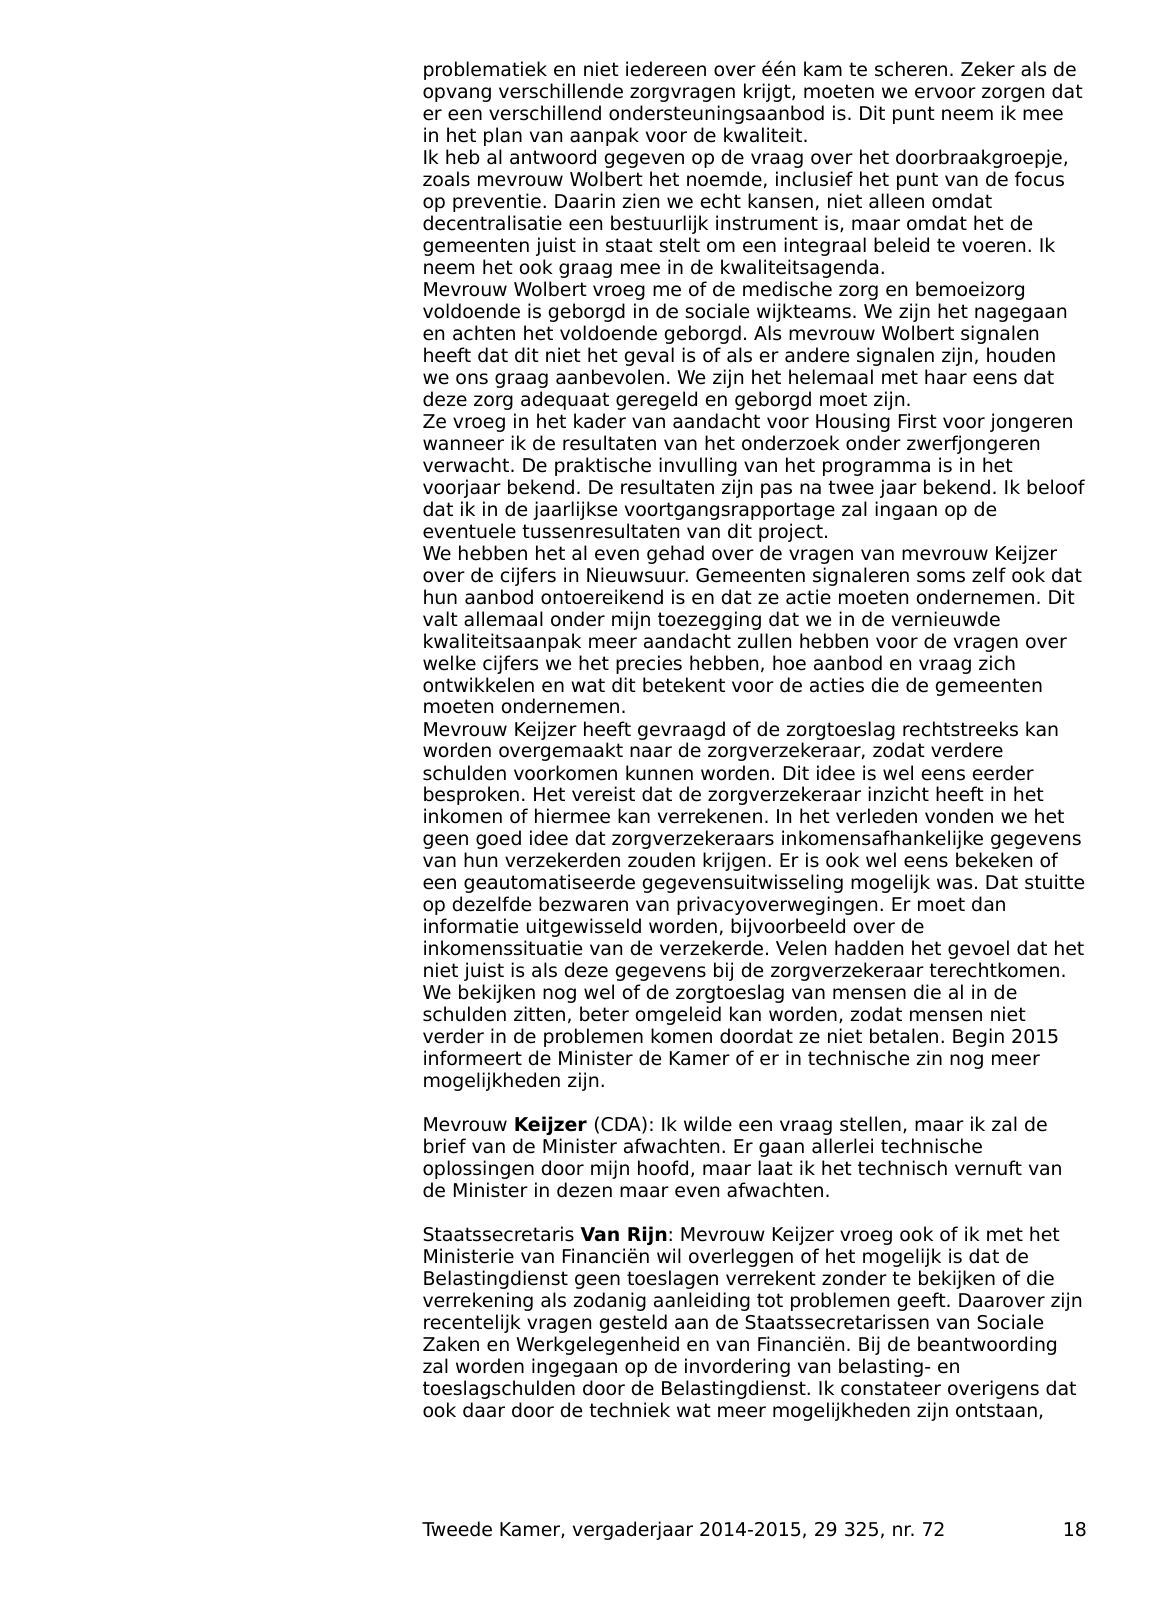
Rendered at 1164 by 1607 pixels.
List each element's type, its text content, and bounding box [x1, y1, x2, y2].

text Ik heb al antwoord gegeven op de vraag over het doorbraakgroepje, zoals mevrouw Wolbert het noemde, inclusief het punt van de focus op preventie. Daarin zien we echt kansen, niet alleen omdat decentralisatie een bestuurlijk instrument is, maar omdat het de gemeenten juist in staat stelt om een integraal beleid te voeren. Ik neem het ook graag mee in de kwaliteitsagenda. [422, 147, 1087, 279]
text problematiek en niet iedereen over één kam te scheren. Zeker als de opvang verschillende zorgvragen krijgt, moeten we ervoor zorgen dat er een verschillend ondersteuningsaanbod is. Dit punt neem ik mee in het plan van aanpak voor de kwaliteit. [422, 59, 1087, 147]
text Mevrouw Wolbert vroeg me of de medische zorg en bemoeizorg voldoende is geborgd in de sociale wijkteams. We zijn het nagegaan en achten het voldoende geborgd. Als mevrouw Wolbert signalen heeft dat dit niet het geval is of als er andere signalen zijn, houden we ons graag aanbevolen. We zijn het helemaal met haar eens dat deze zorg adequaat geregeld en geborgd moet zijn. [422, 279, 1087, 411]
text Mevrouw Keijzer heeft gevraagd of de zorgtoeslag rechtstreeks kan worden overgemaakt naar de zorgverzekeraar, zodat verdere schulden voorkomen kunnen worden. Dit idee is wel eens eerder besproken. Het vereist dat de zorgverzekeraar inzicht heeft in het inkomen of hiermee kan verrekenen. In het verleden vonden we het geen goed idee dat zorgverzekeraars inkomensafhankelijke gegevens van hun verzekerden zouden krijgen. Er is ook wel eens bekeken of een geautomatiseerde gegevensuitwisseling mogelijk was. Dat stuitte op dezelfde bezwaren van privacyoverwegingen. Er moet dan informatie uitgewisseld worden, bijvoorbeeld over de inkomenssituatie van de verzekerde. Velen hadden het gevoel dat het niet juist is als deze gegevens bij de zorgverzekeraar terechtkomen. We bekijken nog wel of de zorgtoeslag van mensen die al in de schulden zitten, beter omgeleid kan worden, zodat mensen niet verder in de problemen komen doordat ze niet betalen. Begin 2015 informeert de Minister de Kamer of er in technische zin nog meer mogelijkheden zijn. [422, 718, 1087, 1092]
text We hebben het al even gehad over de vragen van mevrouw Keijzer over de cijfers in Nieuwsuur. Gemeenten signaleren soms zelf ook dat hun aanbod ontoereikend is en dat ze actie moeten ondernemen. Dit valt allemaal onder mijn toezegging dat we in de vernieuwde kwaliteitsaanpak meer aandacht zullen hebben voor de vragen over welke cijfers we het precies hebben, hoe aanbod en vraag zich ontwikkelen en wat dit betekent voor de acties die de gemeenten moeten ondernemen. [422, 543, 1087, 718]
text Mevrouw Keijzer (CDA): Ik wilde een vraag stellen, maar ik zal de brief van de Minister afwachten. Er gaan allerlei technische oplossingen door mijn hoofd, maar laat ik het technisch vernuft van de Minister in dezen maar even afwachten. [422, 1114, 1087, 1202]
text Ze vroeg in het kader van aandacht voor Housing First voor jongeren wanneer ik de resultaten van het onderzoek onder zwerfjongeren verwacht. De praktische invulling van het programma is in het voorjaar bekend. De resultaten zijn pas na twee jaar bekend. Ik beloof dat ik in de jaarlijkse voortgangsrapportage zal ingaan op de eventuele tussenresultaten van dit project. [422, 411, 1087, 543]
text Staatssecretaris Van Rijn: Mevrouw Keijzer vroeg ook of ik met het Ministerie van Financiën wil overleggen of het mogelijk is dat de Belastingdienst geen toeslagen verrekent zonder te bekijken of die verrekening als zodanig aanleiding tot problemen geeft. Daarover zijn recentelijk vragen gesteld aan de Staatssecretarissen van Sociale Zaken en Werkgelegenheid en van Financiën. Bij de beantwoording zal worden ingegaan op de invordering van belasting- en toeslagschulden door de Belastingdienst. Ik constateer overigens dat ook daar door de techniek wat meer mogelijkheden zijn ontstaan, [422, 1224, 1087, 1422]
